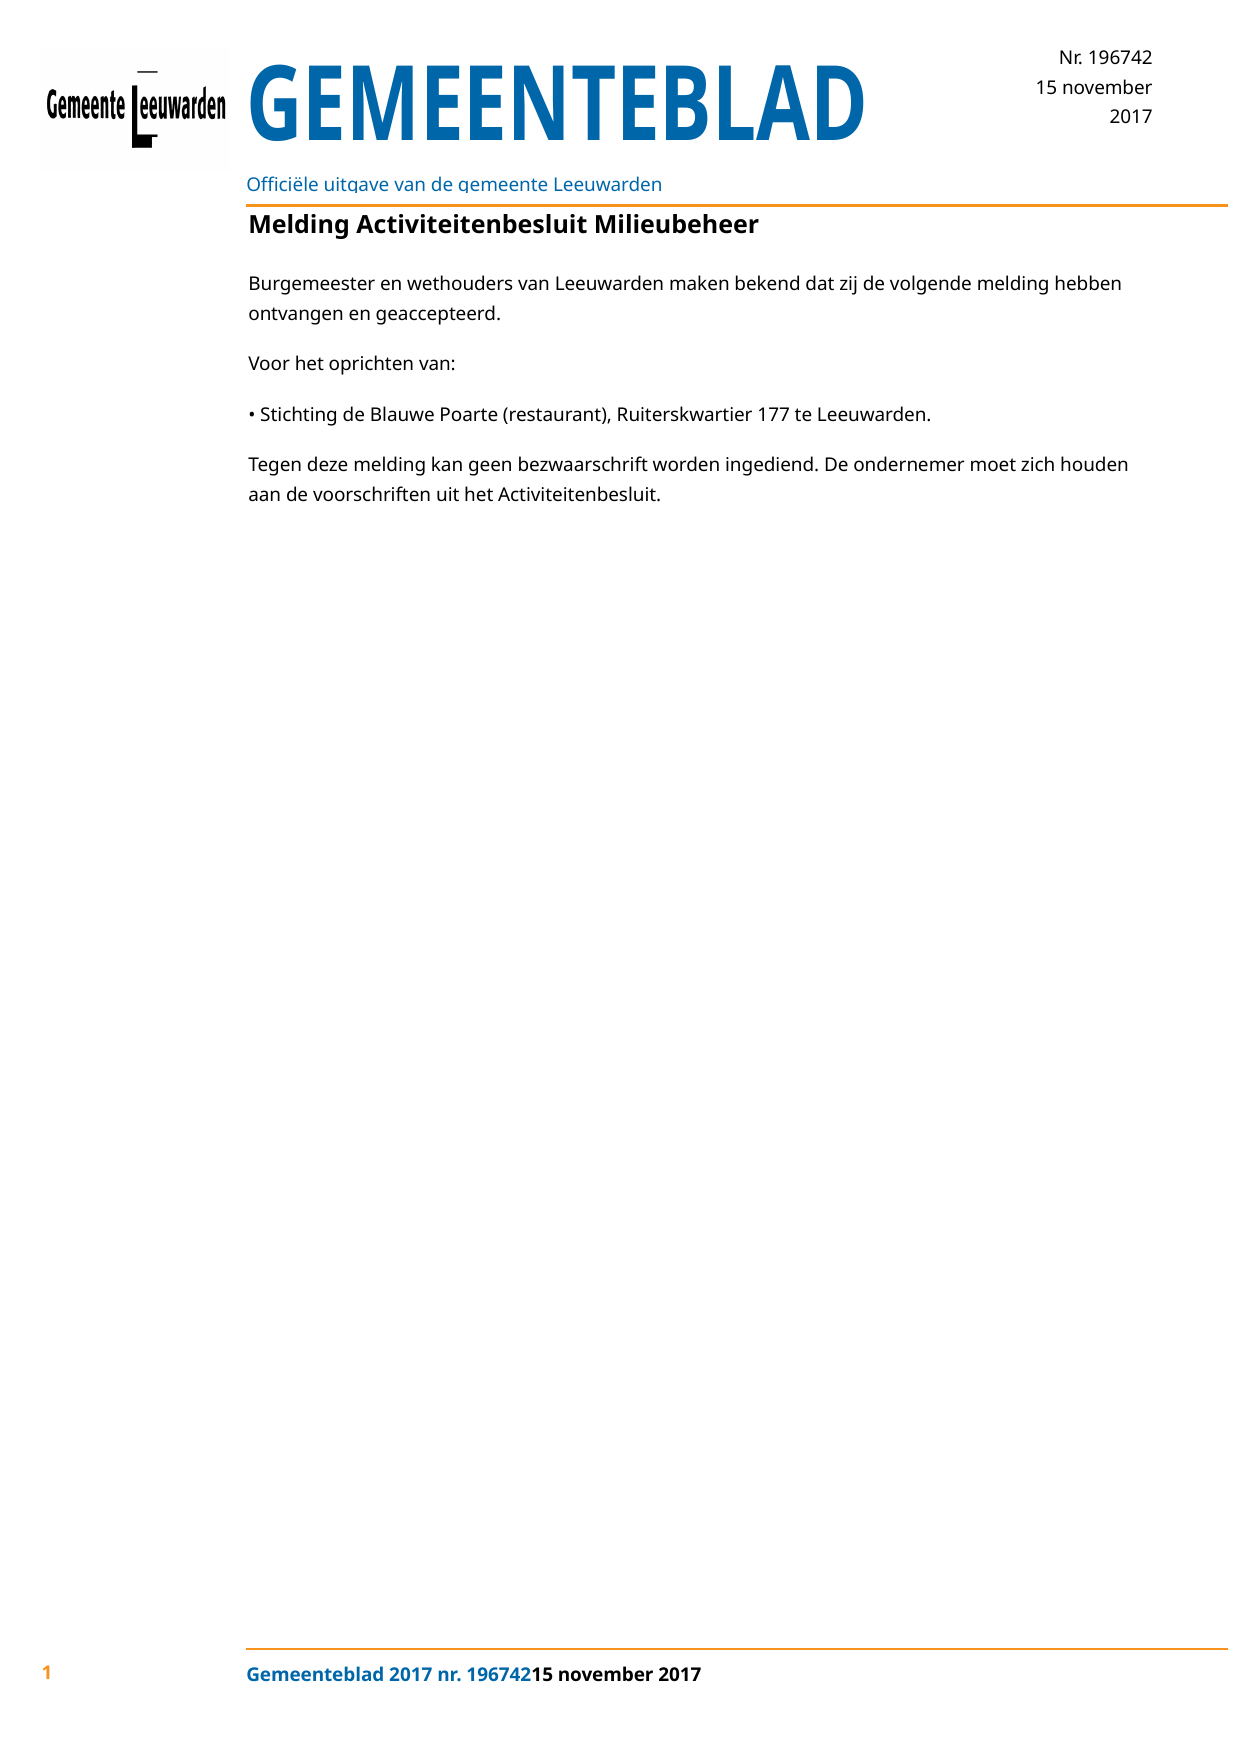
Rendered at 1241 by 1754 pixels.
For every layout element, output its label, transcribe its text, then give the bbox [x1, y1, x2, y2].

picture [41, 47, 231, 172]
text Melding Activiteitenbesluit Milieubeheer [248, 207, 1152, 241]
text • Stichting de Blauwe Poarte (restaurant), Ruiterskwartier 177 te Leeuwarden. [248, 401, 1152, 426]
text Voor het oprichten van: [248, 350, 1152, 376]
text Tegen deze melding kan geen bezwaarschrift worden ingediend. De ondernemer moet zich houden aan de voorschriften uit het Activiteitenbesluit. [248, 451, 1152, 506]
text Burgemeester en wethouders van Leeuwarden maken bekend dat zij de volgende melding hebben ontvangen en geaccepteerd. [248, 270, 1152, 326]
